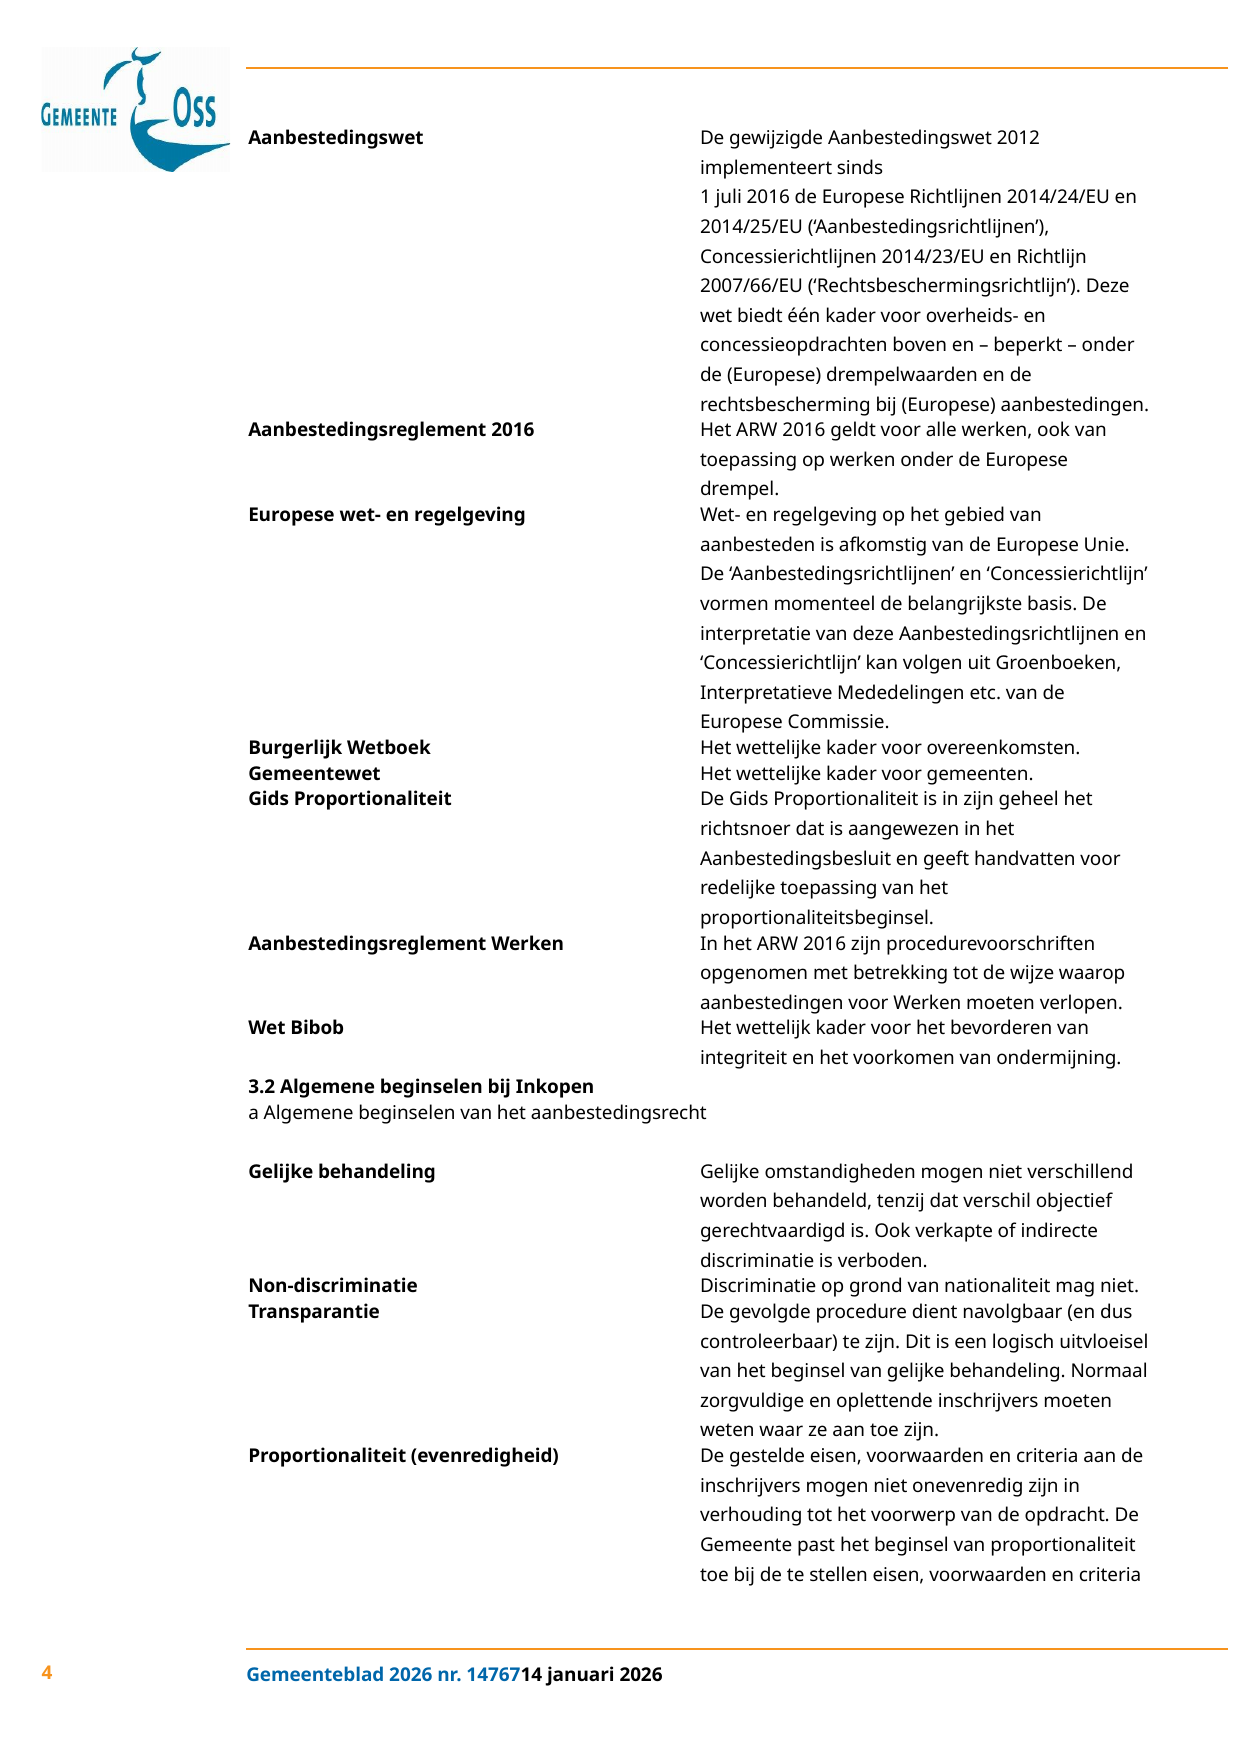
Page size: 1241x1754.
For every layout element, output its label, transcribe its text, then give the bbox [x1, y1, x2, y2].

table_cell Non-discriminatie [248, 1273, 700, 1298]
table_header Aanbestedingswet [248, 125, 700, 416]
table_cell Transparantie [248, 1298, 700, 1442]
table_cell Europese wet- en regelgeving [248, 501, 700, 734]
table_cell De gevolgde procedure dient navolgbaar (en dus controleerbaar) te zijn. Dit is een logisch uitvloeisel van het beginsel van gelijke behandeling. Normaal zorgvuldige en oplettende inschrijvers moeten weten waar ze aan toe zijn. [700, 1298, 1152, 1442]
table_cell Aanbestedingsreglement Werken [248, 930, 700, 1014]
table_cell Wet- en regelgeving op het gebied van aanbesteden is afkomstig van de Europese Unie. De ‘Aanbestedingsrichtlijnen’ en ‘Concessierichtlijn’ vormen momenteel de belangrijkste basis. De interpretatie van deze Aanbestedingsrichtlijnen en ‘Concessierichtlijn’ kan volgen uit Groenboeken, Interpretatieve Mededelingen etc. van de Europese Commissie. [700, 501, 1152, 734]
table_cell Wet Bibob [248, 1015, 700, 1070]
table_header De gewijzigde Aanbestedingswet 2012 implementeert sinds 1 juli 2016 de Europese Richtlijnen 2014/24/EU en 2014/25/EU (‘Aanbestedingsrichtlijnen’), Concessierichtlijnen 2014/23/EU en Richtlijn 2007/66/EU (‘Rechtsbeschermingsrichtlijn’). Deze wet biedt één kader voor overheids- en concessieopdrachten boven en – beperkt – onder de (Europese) drempelwaarden en de rechtsbescherming bij (Europese) aanbestedingen. [700, 125, 1152, 416]
table_cell Proportionaliteit (evenredigheid) [248, 1443, 700, 1586]
table_cell In het ARW 2016 zijn procedurevoorschriften opgenomen met betrekking tot de wijze waarop aanbestedingen voor Werken moeten verlopen. [700, 930, 1152, 1014]
table_cell Discriminatie op grond van nationaliteit mag niet. [700, 1273, 1152, 1298]
text a Algemene beginselen van het aanbestedingsrecht [248, 1099, 1152, 1124]
table_cell Het wettelijke kader voor overeenkomsten. [700, 734, 1152, 760]
table_cell Burgerlijk Wetboek [248, 734, 700, 760]
picture [41, 47, 231, 172]
table_header Gelijke behandeling [248, 1158, 700, 1273]
table_cell Het ARW 2016 geldt voor alle werken, ook van toepassing op werken onder de Europese drempel. [700, 416, 1152, 501]
table_header Gelijke omstandigheden mogen niet verschillend worden behandeld, tenzij dat verschil objectief gerechtvaardigd is. Ook verkapte of indirecte discriminatie is verboden. [700, 1158, 1152, 1273]
table_cell Gids Proportionaliteit [248, 786, 700, 930]
table_cell De gestelde eisen, voorwaarden en criteria aan de inschrijvers mogen niet onevenredig zijn in verhouding tot het voorwerp van de opdracht. De Gemeente past het beginsel van proportionaliteit toe bij de te stellen eisen, voorwaarden en criteria [700, 1443, 1152, 1586]
text 3.2 Algemene beginselen bij Inkopen [248, 1073, 1152, 1099]
table_cell Het wettelijke kader voor gemeenten. [700, 760, 1152, 786]
table_cell Het wettelijk kader voor het bevorderen van integriteit en het voorkomen van ondermijning. [700, 1015, 1152, 1070]
table_cell De Gids Proportionaliteit is in zijn geheel het richtsnoer dat is aangewezen in het Aanbestedingsbesluit en geeft handvatten voor redelijke toepassing van het proportionaliteitsbeginsel. [700, 786, 1152, 930]
table_cell Aanbestedingsreglement 2016 [248, 416, 700, 501]
table_cell Gemeentewet [248, 760, 700, 786]
